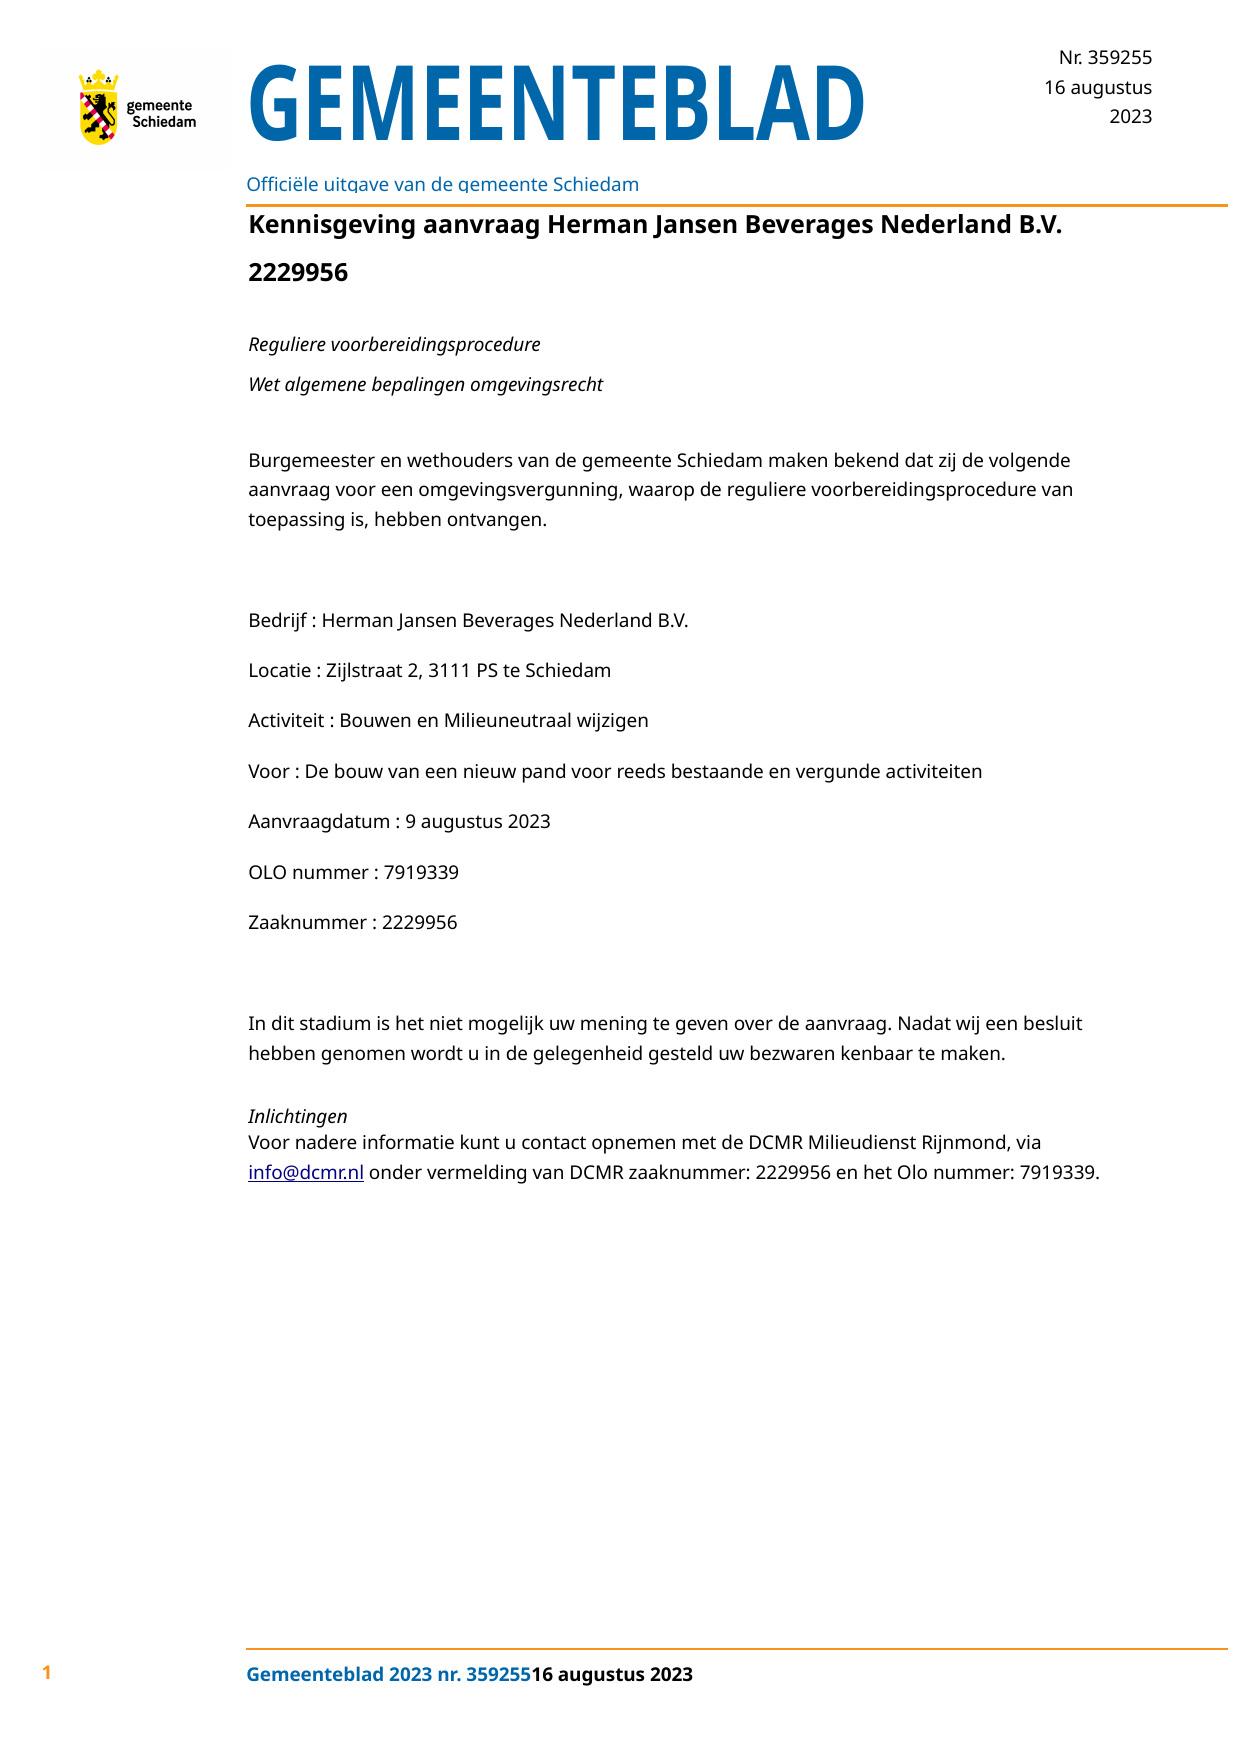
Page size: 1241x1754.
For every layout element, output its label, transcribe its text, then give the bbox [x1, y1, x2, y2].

text Zaaknummer : 2229956 [248, 909, 1152, 935]
text Reguliere voorbereidingsprocedure [248, 331, 1152, 357]
picture [41, 47, 231, 172]
text Activiteit : Bouwen en Milieuneutraal wijzigen [248, 708, 1152, 733]
text Bedrijf : Herman Jansen Beverages Nederland B.V. [248, 607, 1152, 633]
text Aanvraagdatum : 9 augustus 2023 [248, 808, 1152, 834]
text Burgemeester en wethouders van de gemeente Schiedam maken bekend dat zij de volgende aanvraag voor een omgevingsvergunning, waarop de reguliere voorbereidingsprocedure van toepassing is, hebben ontvangen. [248, 447, 1152, 532]
text In dit stadium is het niet mogelijk uw mening te geven over de aanvraag. Nadat wij een besluit hebben genomen wordt u in de gelegenheid gesteld uw bezwaren kenbaar te maken. [248, 1010, 1152, 1066]
text Voor : De bouw van een nieuw pand voor reeds bestaande en vergunde activiteiten [248, 758, 1152, 784]
text OLO nummer : 7919339 [248, 859, 1152, 885]
text Inlichtingen [248, 1104, 1152, 1129]
text Wet algemene bepalingen omgevingsrecht [248, 371, 1152, 396]
text Kennisgeving aanvraag Herman Jansen Beverages Nederland B.V. 2229956 [248, 207, 1152, 288]
text Voor nadere informatie kunt u contact opnemen met de DCMR Milieudienst Rijnmond, via info@dcmr.nl onder vermelding van DCMR zaaknummer: 2229956 en het Olo nummer: 7919339. [248, 1129, 1152, 1185]
text Locatie : Zijlstraat 2, 3111 PS te Schiedam [248, 657, 1152, 683]
